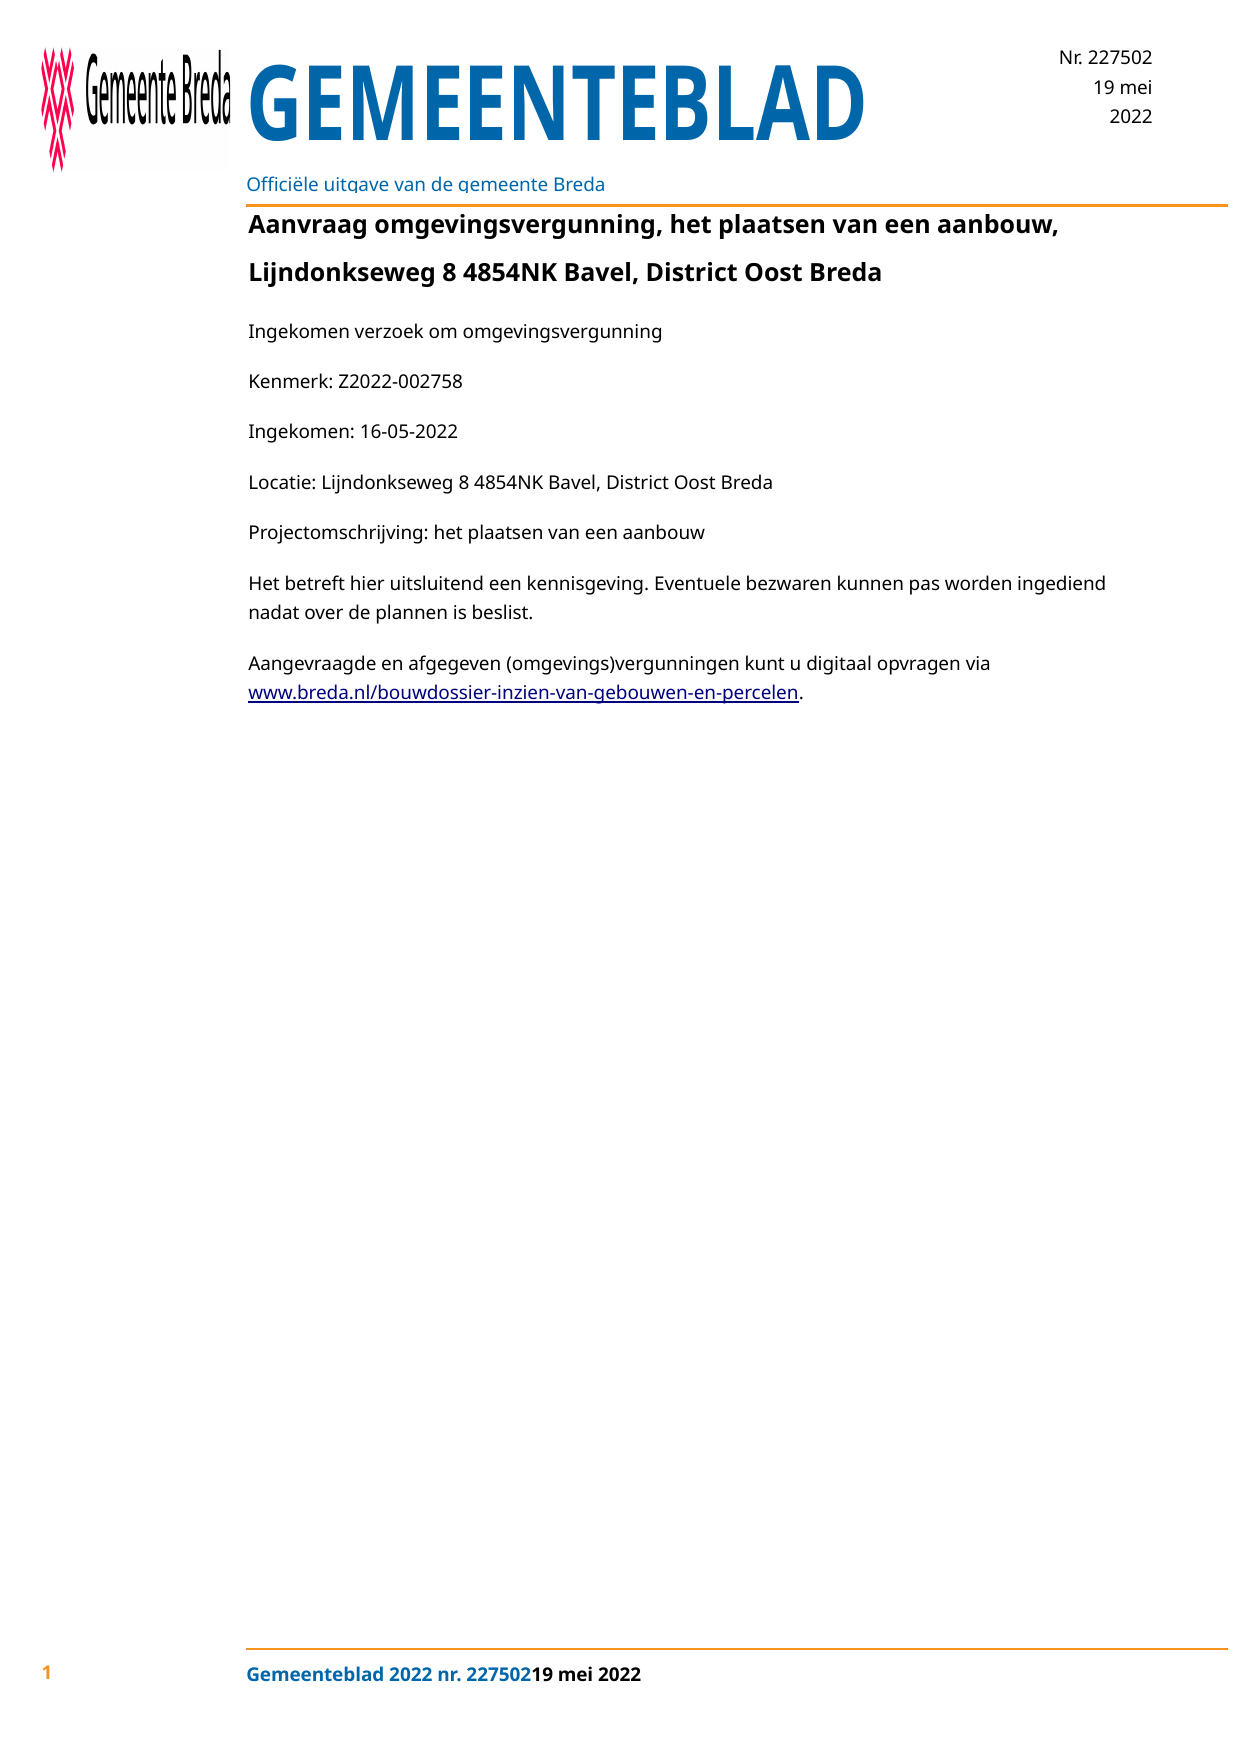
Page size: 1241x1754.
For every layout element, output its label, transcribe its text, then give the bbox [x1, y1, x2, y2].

text Kenmerk: Z2022-002758 [248, 368, 1152, 394]
text Locatie: Lijndonkseweg 8 4854NK Bavel, District Oost Breda [248, 469, 1152, 495]
text Aangevraagde en afgegeven (omgevings)vergunningen kunt u digitaal opvragen via www.breda.nl/bouwdossier-inzien-van-gebouwen-en-percelen. [248, 650, 1152, 705]
picture [41, 47, 231, 172]
text Het betreft hier uitsluitend een kennisgeving. Eventuele bezwaren kunnen pas worden ingediend nadat over de plannen is beslist. [248, 570, 1152, 625]
text Aanvraag omgevingsvergunning, het plaatsen van een aanbouw, Lijndonkseweg 8 4854NK Bavel, District Oost Breda [248, 207, 1152, 288]
text Ingekomen: 16-05-2022 [248, 419, 1152, 444]
text Ingekomen verzoek om omgevingsvergunning [248, 318, 1152, 344]
text Projectomschrijving: het plaatsen van een aanbouw [248, 519, 1152, 545]
